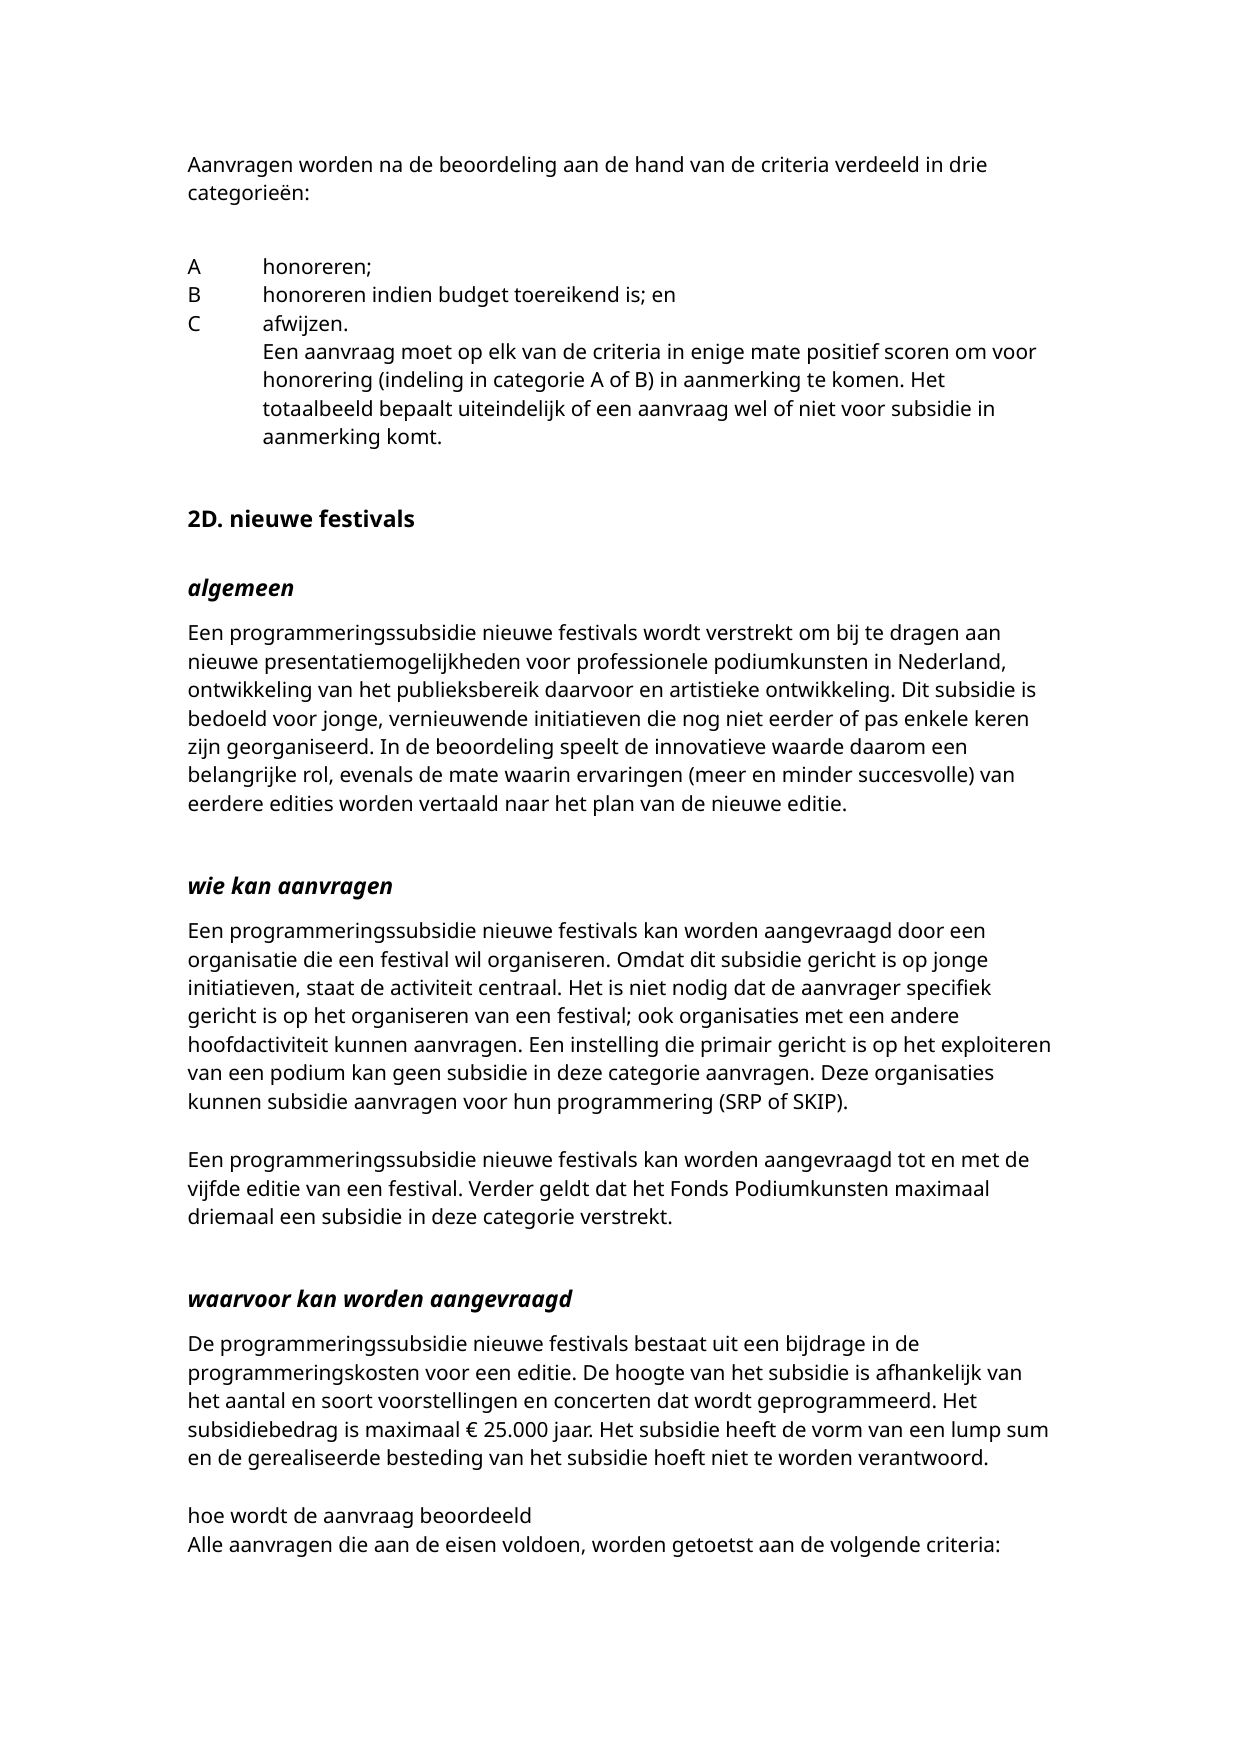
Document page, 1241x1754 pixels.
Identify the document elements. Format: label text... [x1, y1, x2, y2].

list honoreren indien budget toereikend is; en [187, 280, 1053, 309]
subtitle waarvoor kan worden aangevraagd [187, 1283, 1053, 1314]
text hoe wordt de aanvraag beoordeeld [187, 1502, 1053, 1530]
subtitle 2D. nieuwe festivals [187, 503, 1053, 535]
text Een programmeringssubsidie nieuwe festivals wordt verstrekt om bij te dragen aan nieuwe presentatiemogelijkheden voor professionele podiumkunsten in Nederland, ontwikkeling van het publieksbereik daarvoor en artistieke ontwikkeling. Dit subsidie is bedoeld voor jonge, vernieuwende initiatieven die nog niet eerder of pas enkele keren zijn georganiseerd. In de beoordeling speelt de innovatieve waarde daarom een belangrijke rol, evenals de mate waarin ervaringen (meer en minder succesvolle) van eerdere edities worden vertaald naar het plan van de nieuwe editie. [187, 618, 1053, 817]
text Een programmeringssubsidie nieuwe festivals kan worden aangevraagd door een organisatie die een festival wil organiseren. Omdat dit subsidie gericht is op jonge initiatieven, staat de activiteit centraal. Het is niet nodig dat de aanvrager specifiek gericht is op het organiseren van een festival; ook organisaties met een andere hoofdactiviteit kunnen aanvragen. Een instelling die primair gericht is op het exploiteren van een podium kan geen subsidie in deze categorie aanvragen. Deze organisaties kunnen subsidie aanvragen voor hun programmering (SRP of SKIP). [187, 916, 1053, 1115]
text Een programmeringssubsidie nieuwe festivals kan worden aangevraagd tot en met de vijfde editie van een festival. Verder geldt dat het Fonds Podiumkunsten maximaal driemaal een subsidie in deze categorie verstrekt. [187, 1145, 1053, 1231]
list afwijzen. [187, 309, 1053, 337]
subtitle algemeen [187, 572, 1053, 603]
list Een aanvraag moet op elk van de criteria in enige mate positief scoren om voor honorering (indeling in categorie A of B) in aanmerking te komen. Het totaalbeeld bepaalt uiteindelijk of een aanvraag wel of niet voor subsidie in aanmerking komt. [187, 337, 1053, 451]
list honoreren; [187, 252, 1053, 280]
text De programmeringssubsidie nieuwe festivals bestaat uit een bijdrage in de programmeringskosten voor een editie. De hoogte van het subsidie is afhankelijk van het aantal en soort voorstellingen en concerten dat wordt geprogrammeerd. Het subsidiebedrag is maximaal € 25.000 jaar. Het subsidie heeft de vorm van een lump sum en de gerealiseerde besteding van het subsidie hoeft niet te worden verantwoord. [187, 1329, 1053, 1472]
subtitle wie kan aanvragen [187, 870, 1053, 901]
text Alle aanvragen die aan de eisen voldoen, worden getoetst aan de volgende criteria: [187, 1530, 1053, 1558]
text Aanvragen worden na de beoordeling aan de hand van de criteria verdeeld in drie categorieën: [187, 150, 1053, 207]
